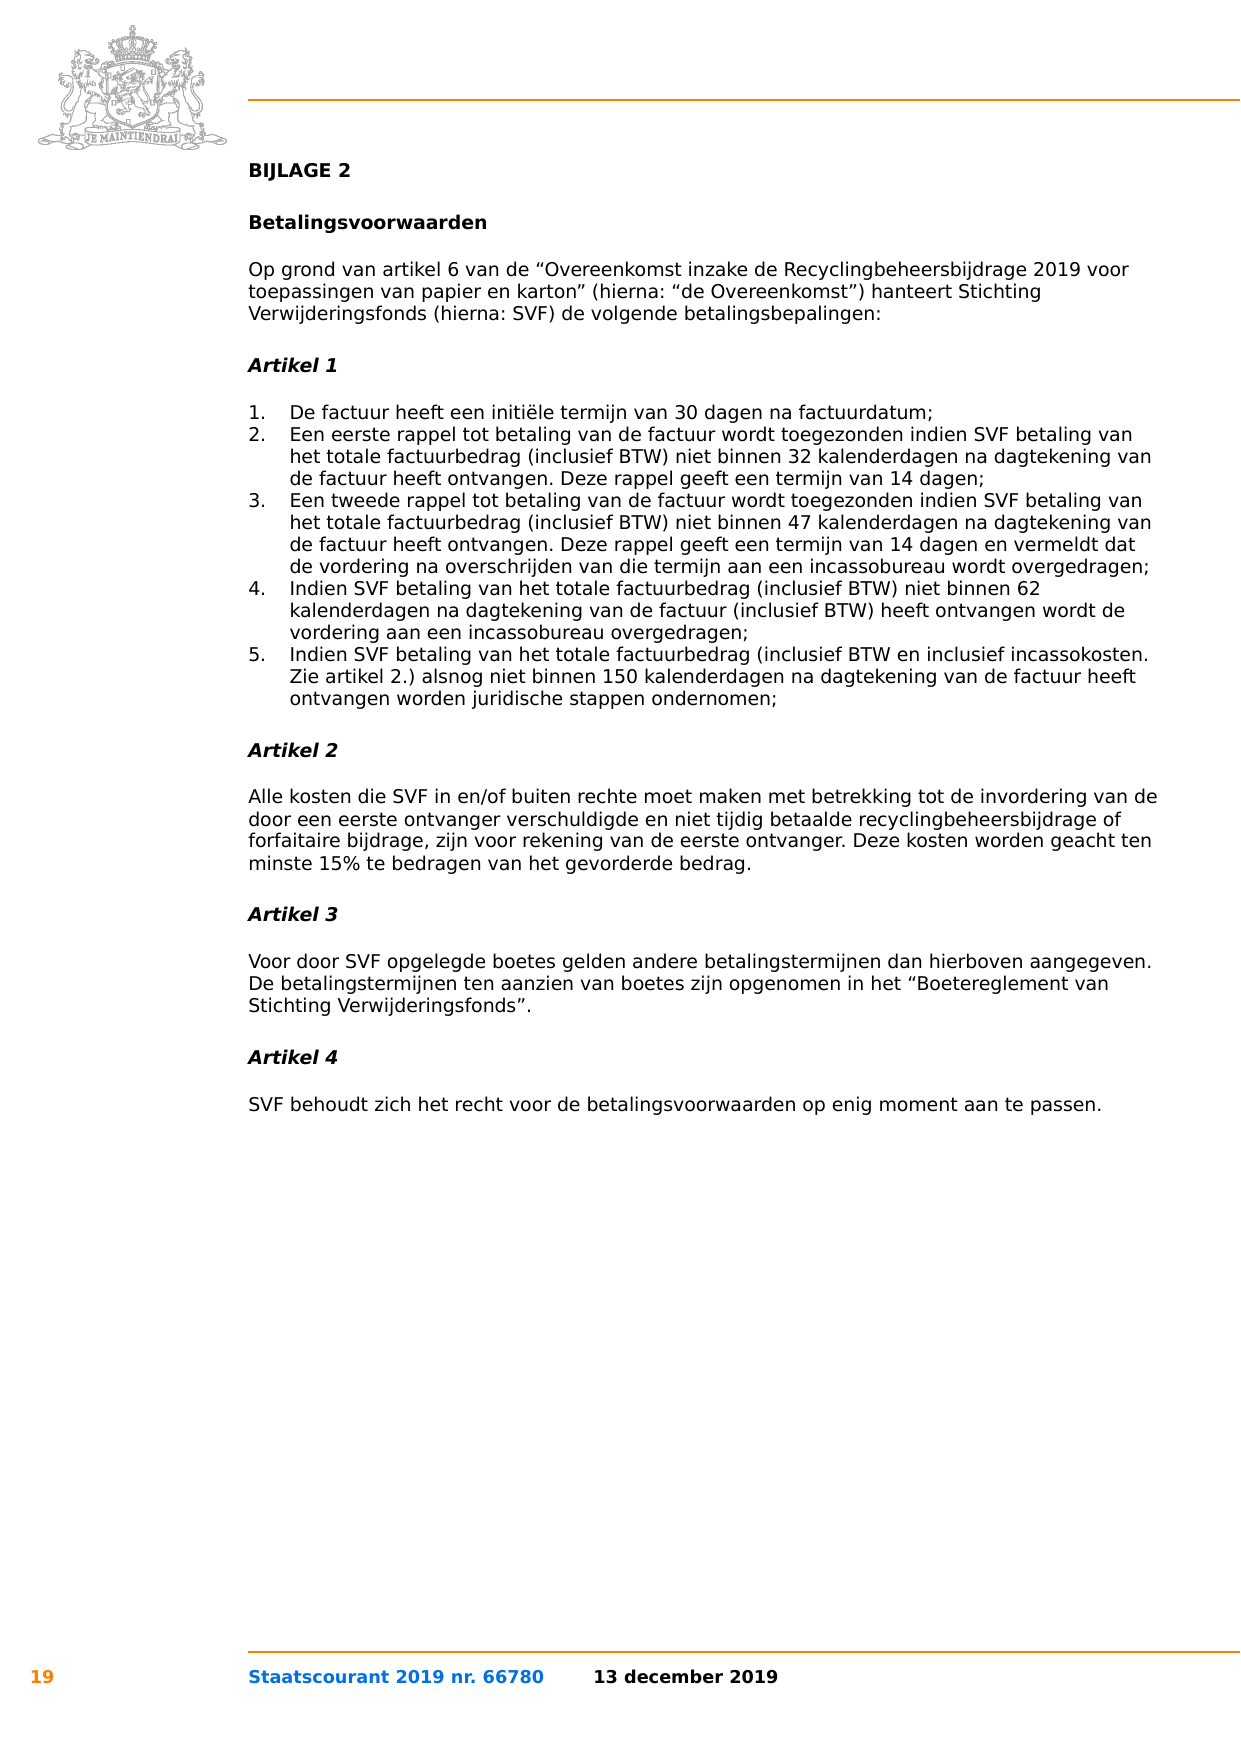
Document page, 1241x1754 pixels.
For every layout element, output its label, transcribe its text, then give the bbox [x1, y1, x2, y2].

picture [38, 25, 227, 150]
text Alle kosten die SVF in en/of buiten rechte moet maken met betrekking tot de invordering van de door een eerste ontvanger verschuldigde en niet tijdig betaalde recyclingbeheersbijdrage of forfaitaire bijdrage, zijn voor rekening van de eerste ontvanger. Deze kosten worden geacht ten minste 15% te bedragen van het gevorderde bedrag. [248, 786, 1163, 874]
text Voor door SVF opgelegde boetes gelden andere betalingstermijnen dan hierboven aangegeven. De betalingstermijnen ten aanzien van boetes zijn opgenomen in het “Boetereglement van Stichting Verwijderingsfonds”. [248, 951, 1163, 1017]
text 3. Een tweede rappel tot betaling van de factuur wordt toegezonden indien SVF betaling van het totale factuurbedrag (inclusief BTW) niet binnen 47 kalenderdagen na dagtekening van de factuur heeft ontvangen. Deze rappel geeft een termijn van 14 dagen en vermeldt dat de vordering na overschrijden van die termijn aan een incassobureau wordt overgedragen; [248, 490, 1163, 578]
text 5. Indien SVF betaling van het totale factuurbedrag (inclusief BTW en inclusief incassokosten. Zie artikel 2.) alsnog niet binnen 150 kalenderdagen na dagtekening van de factuur heeft ontvangen worden juridische stappen ondernomen; [248, 643, 1163, 709]
text Op grond van artikel 6 van de “Overeenkomst inzake de Recyclingbeheersbijdrage 2019 voor toepassingen van papier en karton” (hierna: “de Overeenkomst”) hanteert Stichting Verwijderingsfonds (hierna: SVF) de volgende betalingsbepalingen: [248, 259, 1163, 325]
subtitle Artikel 1 [248, 355, 1163, 377]
subtitle Artikel 4 [248, 1047, 1163, 1069]
subtitle Artikel 3 [248, 904, 1163, 926]
text 2. Een eerste rappel tot betaling van de factuur wordt toegezonden indien SVF betaling van het totale factuurbedrag (inclusief BTW) niet binnen 32 kalenderdagen na dagtekening van de factuur heeft ontvangen. Deze rappel geeft een termijn van 14 dagen; [248, 424, 1163, 490]
text 1. De factuur heeft een initiële termijn van 30 dagen na factuurdatum; [248, 402, 1163, 424]
text SVF behoudt zich het recht voor de betalingsvoorwaarden op enig moment aan te passen. [248, 1094, 1163, 1116]
subtitle BIJLAGE 2 [248, 160, 1163, 182]
subtitle Betalingsvoorwaarden [248, 212, 1163, 234]
text 4. Indien SVF betaling van het totale factuurbedrag (inclusief BTW) niet binnen 62 kalenderdagen na dagtekening van de factuur (inclusief BTW) heeft ontvangen wordt de vordering aan een incassobureau overgedragen; [248, 578, 1163, 643]
subtitle Artikel 2 [248, 739, 1163, 761]
